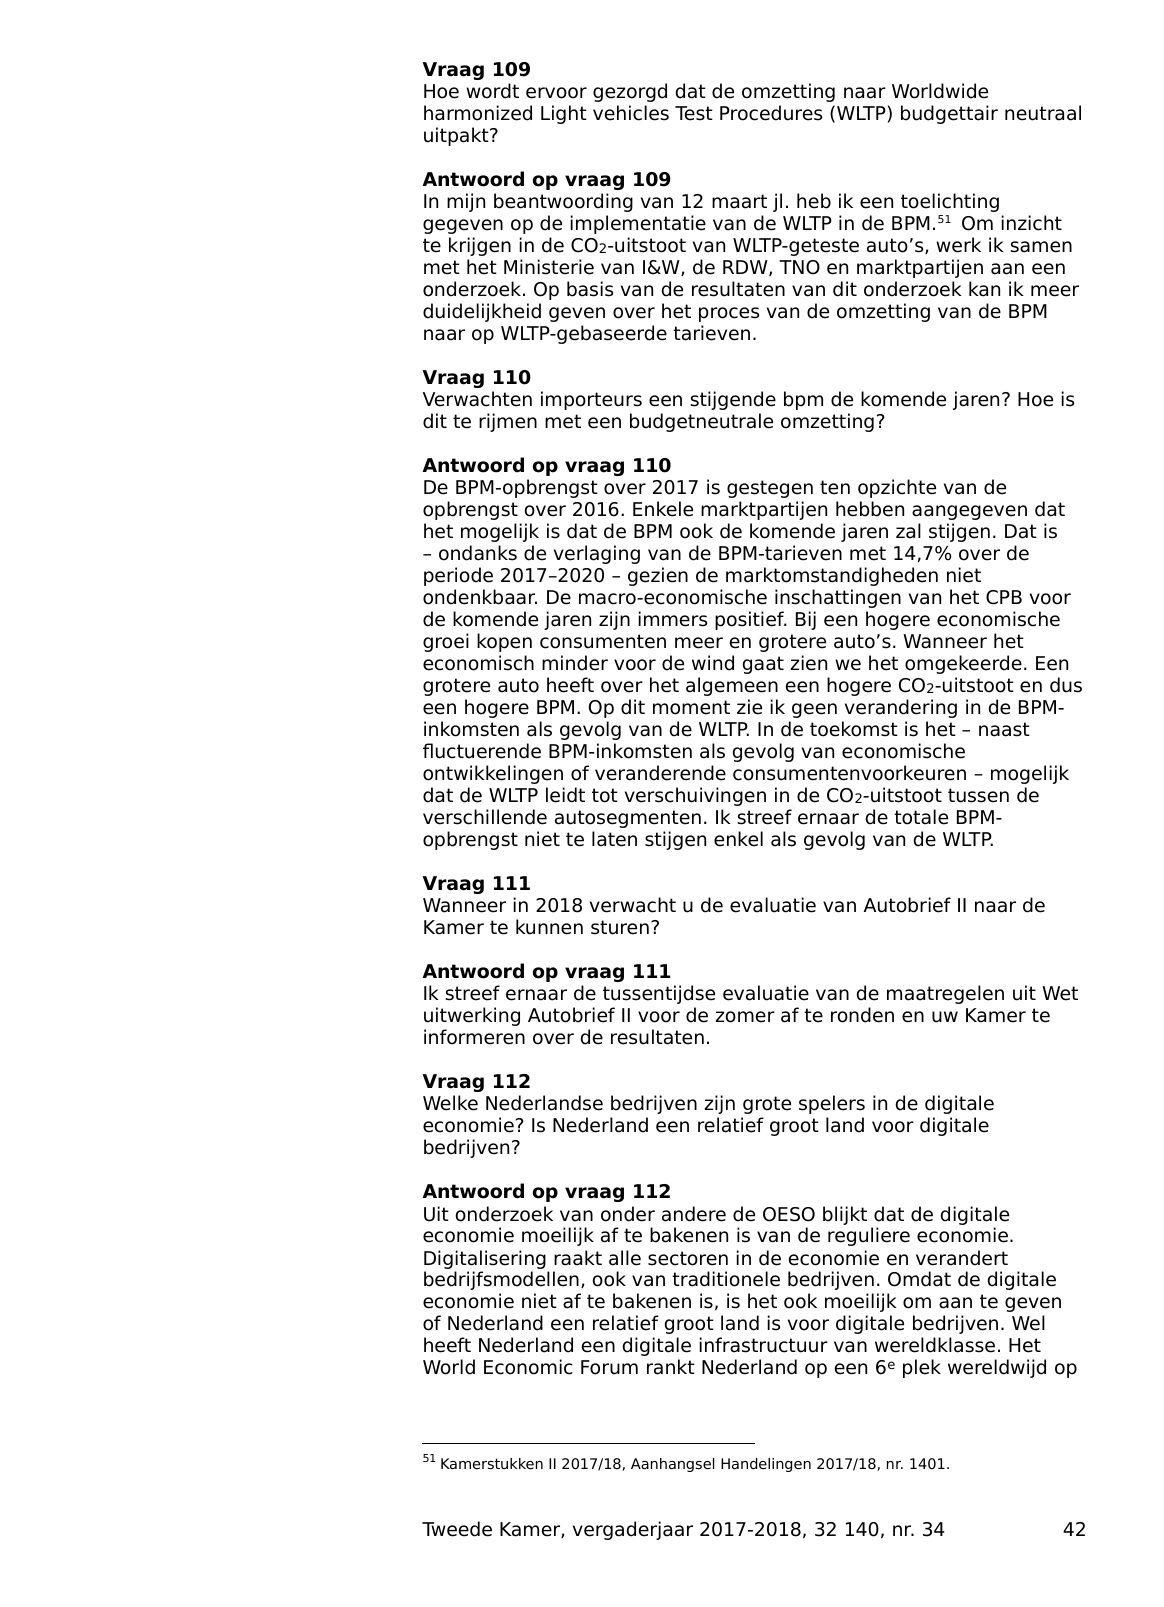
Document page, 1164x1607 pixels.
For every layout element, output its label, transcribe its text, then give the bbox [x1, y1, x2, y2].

text Welke Nederlandse bedrijven zijn grote spelers in de digitale economie? Is Nederland een relatief groot land voor digitale bedrijven? [422, 1093, 1087, 1159]
text Antwoord op vraag 109 [422, 169, 1087, 191]
text Antwoord op vraag 112 [422, 1181, 1087, 1203]
text Antwoord op vraag 110 [422, 455, 1087, 477]
text Vraag 109 [422, 59, 1087, 81]
text Vraag 110 [422, 367, 1087, 389]
text Verwachten importeurs een stijgende bpm de komende jaren? Hoe is dit te rijmen met een budgetneutrale omzetting? [422, 389, 1087, 433]
text De BPM-opbrengst over 2017 is gestegen ten opzichte van de opbrengst over 2016. Enkele marktpartijen hebben aangegeven dat het mogelijk is dat de BPM ook de komende jaren zal stijgen. Dat is – ondanks de verlaging van de BPM-tarieven met 14,7% over de periode 2017–2020 – gezien de marktomstandigheden niet ondenkbaar. De macro-economische inschattingen van het CPB voor de komende jaren zijn immers positief. Bij een hogere economische groei kopen consumenten meer en grotere auto’s. Wanneer het economisch minder voor de wind gaat zien we het omgekeerde. Een grotere auto heeft over het algemeen een hogere CO2-uitstoot en dus een hogere BPM. Op dit moment zie ik geen verandering in de BPM-inkomsten als gevolg van de WLTP. In de toekomst is het – naast fluctuerende BPM-inkomsten als gevolg van economische ontwikkelingen of veranderende consumentenvoorkeuren – mogelijk dat de WLTP leidt tot verschuivingen in de CO2-uitstoot tussen de verschillende autosegmenten. Ik streef ernaar de totale BPM-opbrengst niet te laten stijgen enkel als gevolg van de WLTP. [422, 477, 1087, 851]
text Hoe wordt ervoor gezorgd dat de omzetting naar Worldwide harmonized Light vehicles Test Procedures (WLTP) budgettair neutraal uitpakt? [422, 81, 1087, 147]
text Vraag 112 [422, 1071, 1087, 1093]
text Kamerstukken II 2017/18, Aanhangsel Handelingen 2017/18, nr. 1401. [422, 1452, 1087, 1474]
text Uit onderzoek van onder andere de OESO blijkt dat de digitale economie moeilijk af te bakenen is van de reguliere economie. Digitalisering raakt alle sectoren in de economie en verandert bedrijfsmodellen, ook van traditionele bedrijven. Omdat de digitale economie niet af te bakenen is, is het ook moeilijk om aan te geven of Nederland een relatief groot land is voor digitale bedrijven. Wel heeft Nederland een digitale infrastructuur van wereldklasse. Het World Economic Forum rankt Nederland op een 6e plek wereldwijd op [422, 1203, 1087, 1379]
text Antwoord op vraag 111 [422, 961, 1087, 983]
text Vraag 111 [422, 873, 1087, 895]
text Ik streef ernaar de tussentijdse evaluatie van de maatregelen uit Wet uitwerking Autobrief II voor de zomer af te ronden en uw Kamer te informeren over de resultaten. [422, 983, 1087, 1049]
text Wanneer in 2018 verwacht u de evaluatie van Autobrief II naar de Kamer te kunnen sturen? [422, 895, 1087, 939]
text In mijn beantwoording van 12 maart jl. heb ik een toelichting gegeven op de implementatie van de WLTP in de BPM. Om inzicht te krijgen in de CO2-uitstoot van WLTP-geteste auto’s, werk ik samen met het Ministerie van I&W, de RDW, TNO en marktpartijen aan een onderzoek. Op basis van de resultaten van dit onderzoek kan ik meer duidelijkheid geven over het proces van de omzetting van de BPM naar op WLTP-gebaseerde tarieven. [422, 191, 1087, 345]
